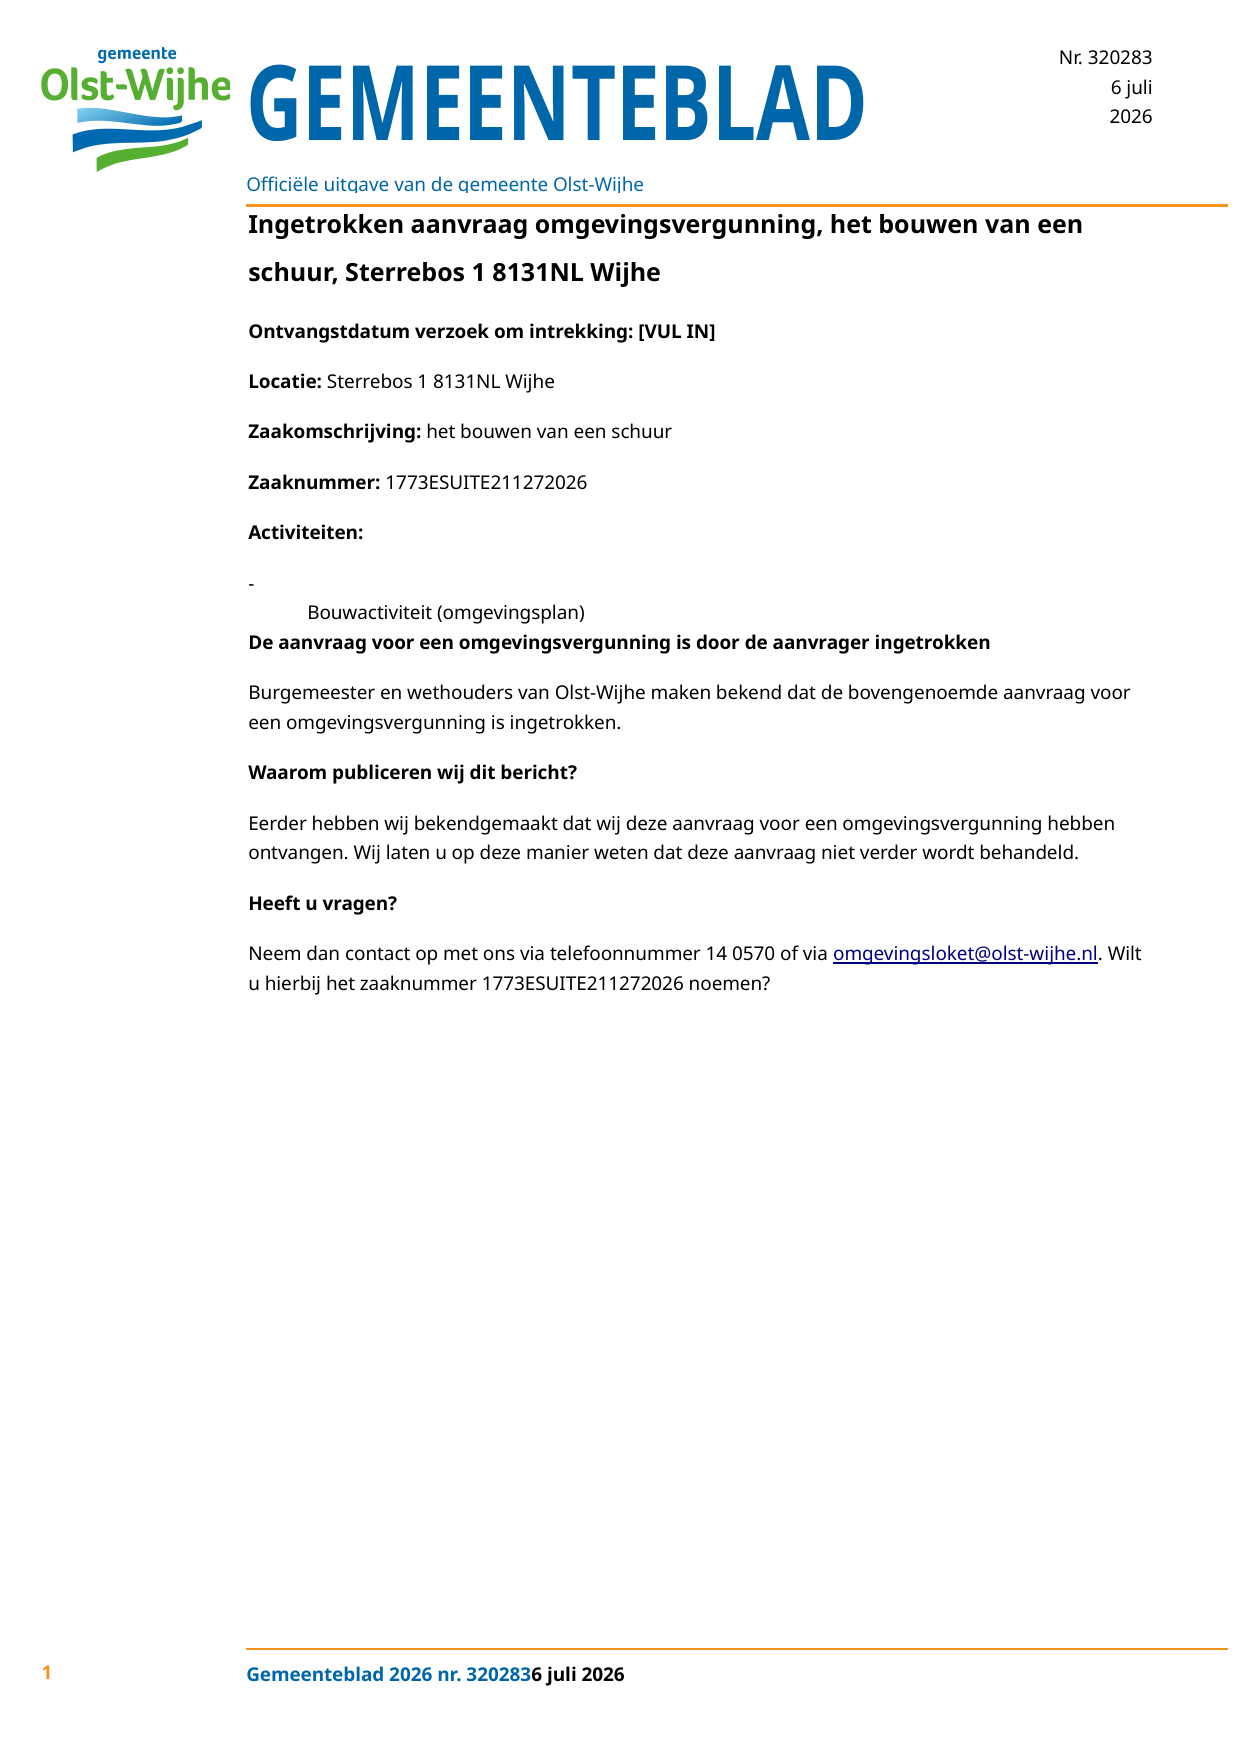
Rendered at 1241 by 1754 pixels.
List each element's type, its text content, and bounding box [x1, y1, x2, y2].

text Burgemeester en wethouders van Olst-Wijhe maken bekend dat de bovengenoemde aanvraag voor een omgevingsvergunning is ingetrokken. [248, 679, 1152, 735]
picture [41, 47, 231, 172]
text Ingetrokken aanvraag omgevingsvergunning, het bouwen van een schuur, Sterrebos 1 8131NL Wijhe [248, 207, 1152, 288]
text Ontvangstdatum verzoek om intrekking: [VUL IN] [248, 318, 1152, 344]
text Zaakomschrijving: het bouwen van een schuur [248, 419, 1152, 444]
text Neem dan contact op met ons via telefoonnummer 14 0570 of via omgevingsloket@olst-wijhe.nl. Wilt u hierbij het zaaknummer 1773ESUITE211272026 noemen? [248, 940, 1152, 996]
list Bouwactiviteit (omgevingsplan) [248, 599, 1152, 625]
text Eerder hebben wij bekendgemaakt dat wij deze aanvraag voor een omgevingsvergunning hebben ontvangen. Wij laten u op deze manier weten dat deze aanvraag niet verder wordt behandeld. [248, 810, 1152, 865]
text Heeft u vragen? [248, 890, 1152, 916]
text Activiteiten: [248, 519, 1152, 545]
text Locatie: Sterrebos 1 8131NL Wijhe [248, 368, 1152, 394]
text Zaaknummer: 1773ESUITE211272026 [248, 469, 1152, 495]
text De aanvraag voor een omgevingsvergunning is door de aanvrager ingetrokken [248, 629, 1152, 655]
text Waarom publiceren wij dit bericht? [248, 759, 1152, 785]
